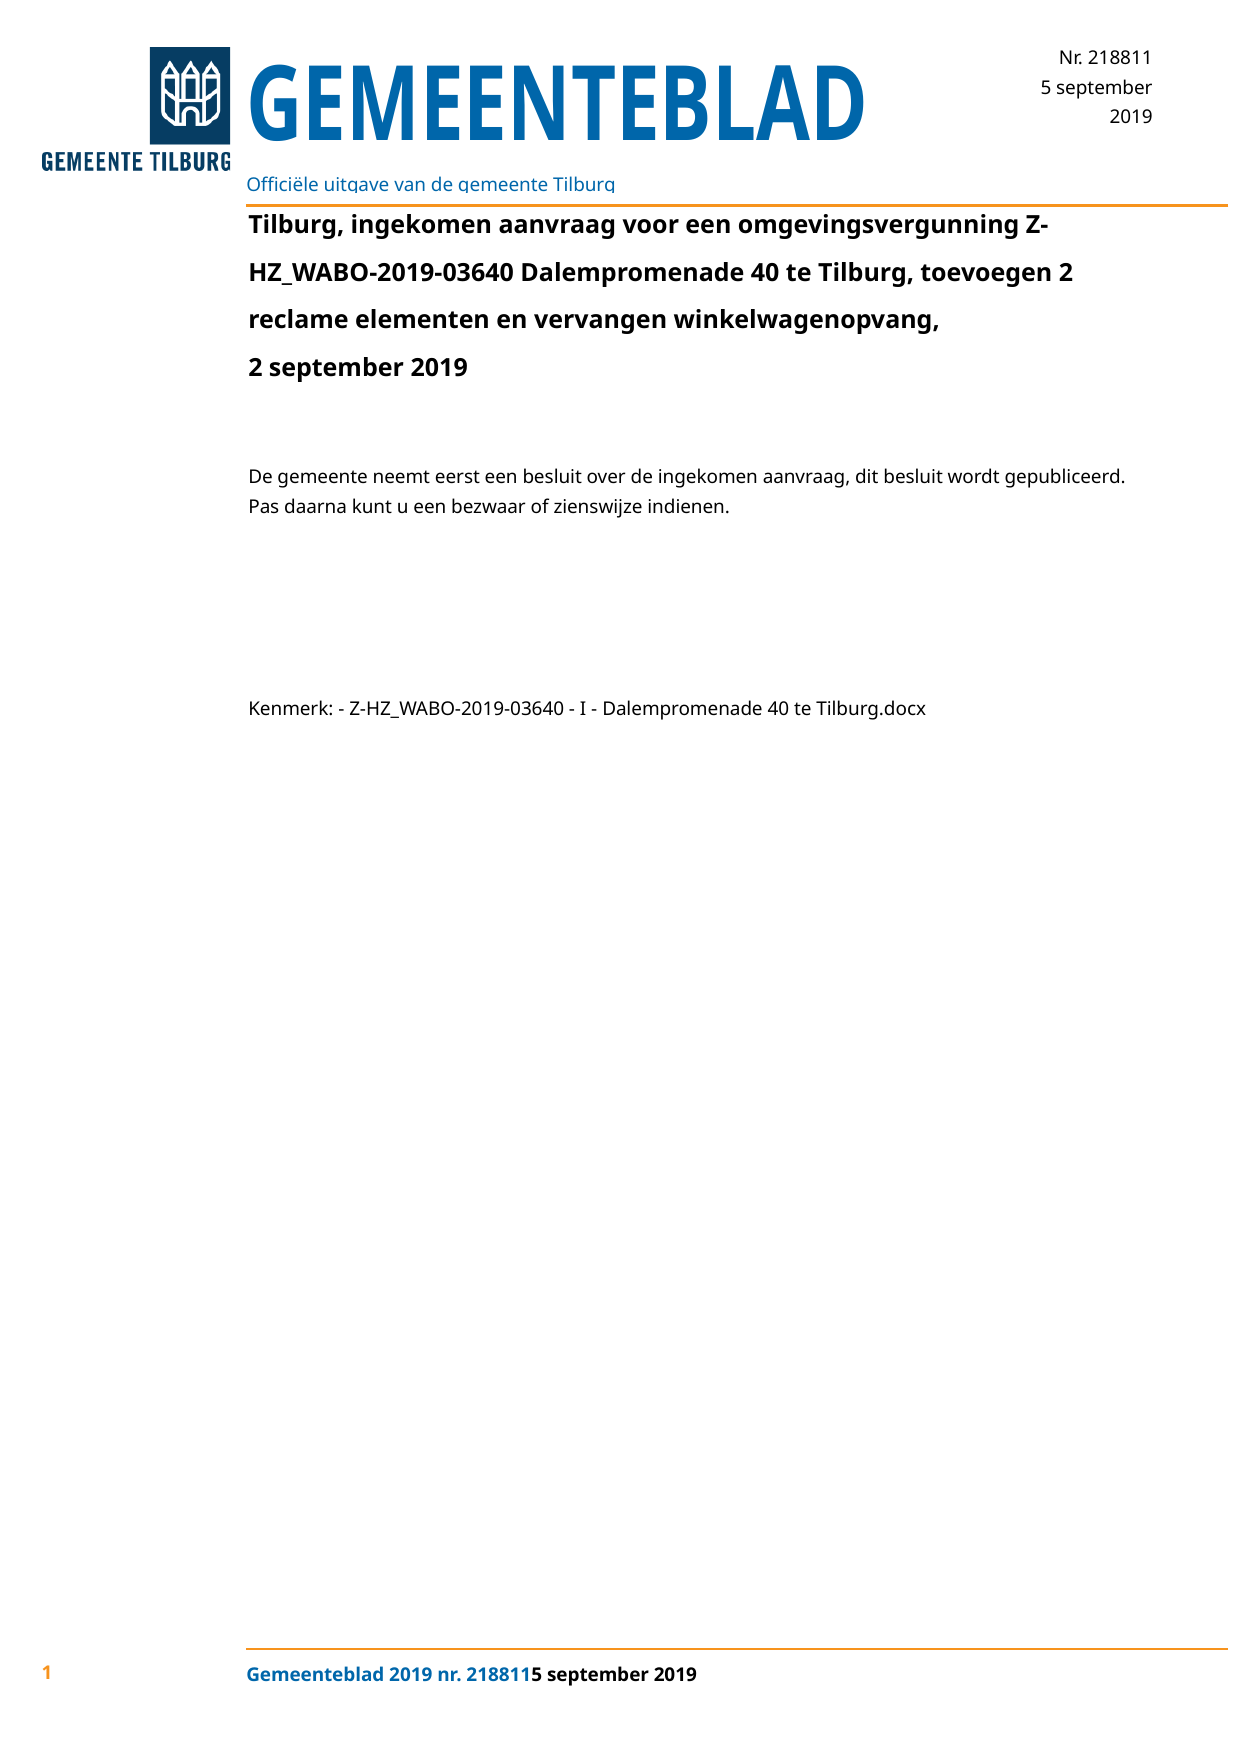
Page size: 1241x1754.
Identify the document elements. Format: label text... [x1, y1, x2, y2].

text Tilburg, ingekomen aanvraag voor een omgevingsvergunning Z-HZ_WABO-2019-03640 Dalempromenade 40 te Tilburg, toevoegen 2 reclame elementen en vervangen winkelwagenopvang, 2 september 2019 [248, 207, 1152, 384]
text Kenmerk: - Z-HZ_WABO-2019-03640 - I - Dalempromenade 40 te Tilburg.docx [248, 695, 1152, 721]
text De gemeente neemt eerst een besluit over de ingekomen aanvraag, dit besluit wordt gepubliceerd. Pas daarna kunt u een bezwaar of zienswijze indienen. [248, 463, 1152, 519]
picture [41, 47, 231, 172]
